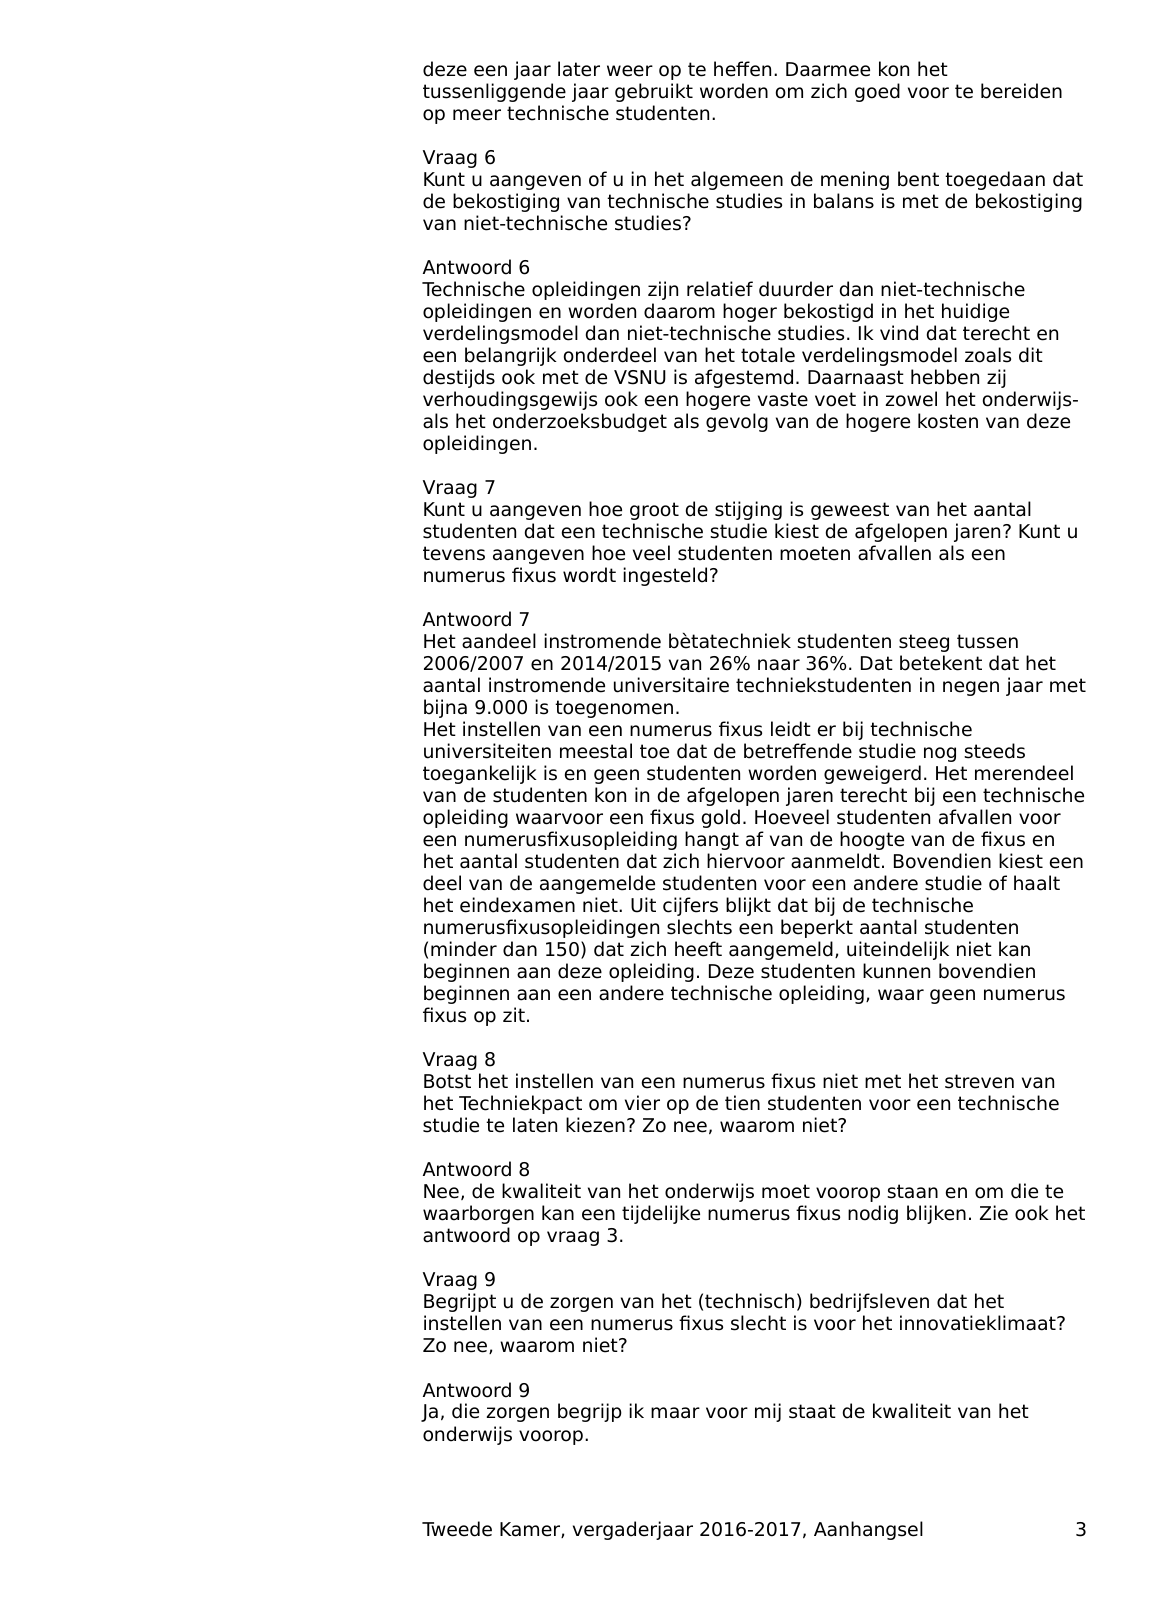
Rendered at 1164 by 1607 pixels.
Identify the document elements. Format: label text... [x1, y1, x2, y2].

text Botst het instellen van een numerus fixus niet met het streven van het Techniekpact om vier op de tien studenten voor een technische studie te laten kiezen? Zo nee, waarom niet? [422, 1071, 1087, 1137]
text Vraag 6 [422, 147, 1087, 169]
text Ja, die zorgen begrijp ik maar voor mij staat de kwaliteit van het onderwijs voorop. [422, 1401, 1087, 1445]
text Antwoord 9 [422, 1379, 1087, 1401]
text Antwoord 8 [422, 1159, 1087, 1181]
text Vraag 8 [422, 1049, 1087, 1071]
text Technische opleidingen zijn relatief duurder dan niet-technische opleidingen en worden daarom hoger bekostigd in het huidige verdelingsmodel dan niet-technische studies. Ik vind dat terecht en een belangrijk onderdeel van het totale verdelingsmodel zoals dit destijds ook met de VSNU is afgestemd. Daarnaast hebben zij verhoudingsgewijs ook een hogere vaste voet in zowel het onderwijs- als het onderzoeksbudget als gevolg van de hogere kosten van deze opleidingen. [422, 279, 1087, 455]
text Kunt u aangeven of u in het algemeen de mening bent toegedaan dat de bekostiging van technische studies in balans is met de bekostiging van niet-technische studies? [422, 169, 1087, 235]
text Antwoord 6 [422, 257, 1087, 279]
text Het aandeel instromende bètatechniek studenten steeg tussen 2006/2007 en 2014/2015 van 26% naar 36%. Dat betekent dat het aantal instromende universitaire techniekstudenten in negen jaar met bijna 9.000 is toegenomen. [422, 631, 1087, 719]
text Kunt u aangeven hoe groot de stijging is geweest van het aantal studenten dat een technische studie kiest de afgelopen jaren? Kunt u tevens aangeven hoe veel studenten moeten afvallen als een numerus fixus wordt ingesteld? [422, 499, 1087, 587]
text Vraag 9 [422, 1269, 1087, 1291]
text Vraag 7 [422, 477, 1087, 499]
text Nee, de kwaliteit van het onderwijs moet voorop staan en om die te waarborgen kan een tijdelijke numerus fixus nodig blijken. Zie ook het antwoord op vraag 3. [422, 1181, 1087, 1247]
text Het instellen van een numerus fixus leidt er bij technische universiteiten meestal toe dat de betreffende studie nog steeds toegankelijk is en geen studenten worden geweigerd. Het merendeel van de studenten kon in de afgelopen jaren terecht bij een technische opleiding waarvoor een fixus gold. Hoeveel studenten afvallen voor een numerusfixusopleiding hangt af van de hoogte van de fixus en het aantal studenten dat zich hiervoor aanmeldt. Bovendien kiest een deel van de aangemelde studenten voor een andere studie of haalt het eindexamen niet. Uit cijfers blijkt dat bij de technische numerusfixusopleidingen slechts een beperkt aantal studenten (minder dan 150) dat zich heeft aangemeld, uiteindelijk niet kan beginnen aan deze opleiding. Deze studenten kunnen bovendien beginnen aan een andere technische opleiding, waar geen numerus fixus op zit. [422, 719, 1087, 1027]
text deze een jaar later weer op te heffen. Daarmee kon het tussenliggende jaar gebruikt worden om zich goed voor te bereiden op meer technische studenten. [422, 59, 1087, 125]
text Antwoord 7 [422, 609, 1087, 631]
text Begrijpt u de zorgen van het (technisch) bedrijfsleven dat het instellen van een numerus fixus slecht is voor het innovatieklimaat? Zo nee, waarom niet? [422, 1291, 1087, 1357]
